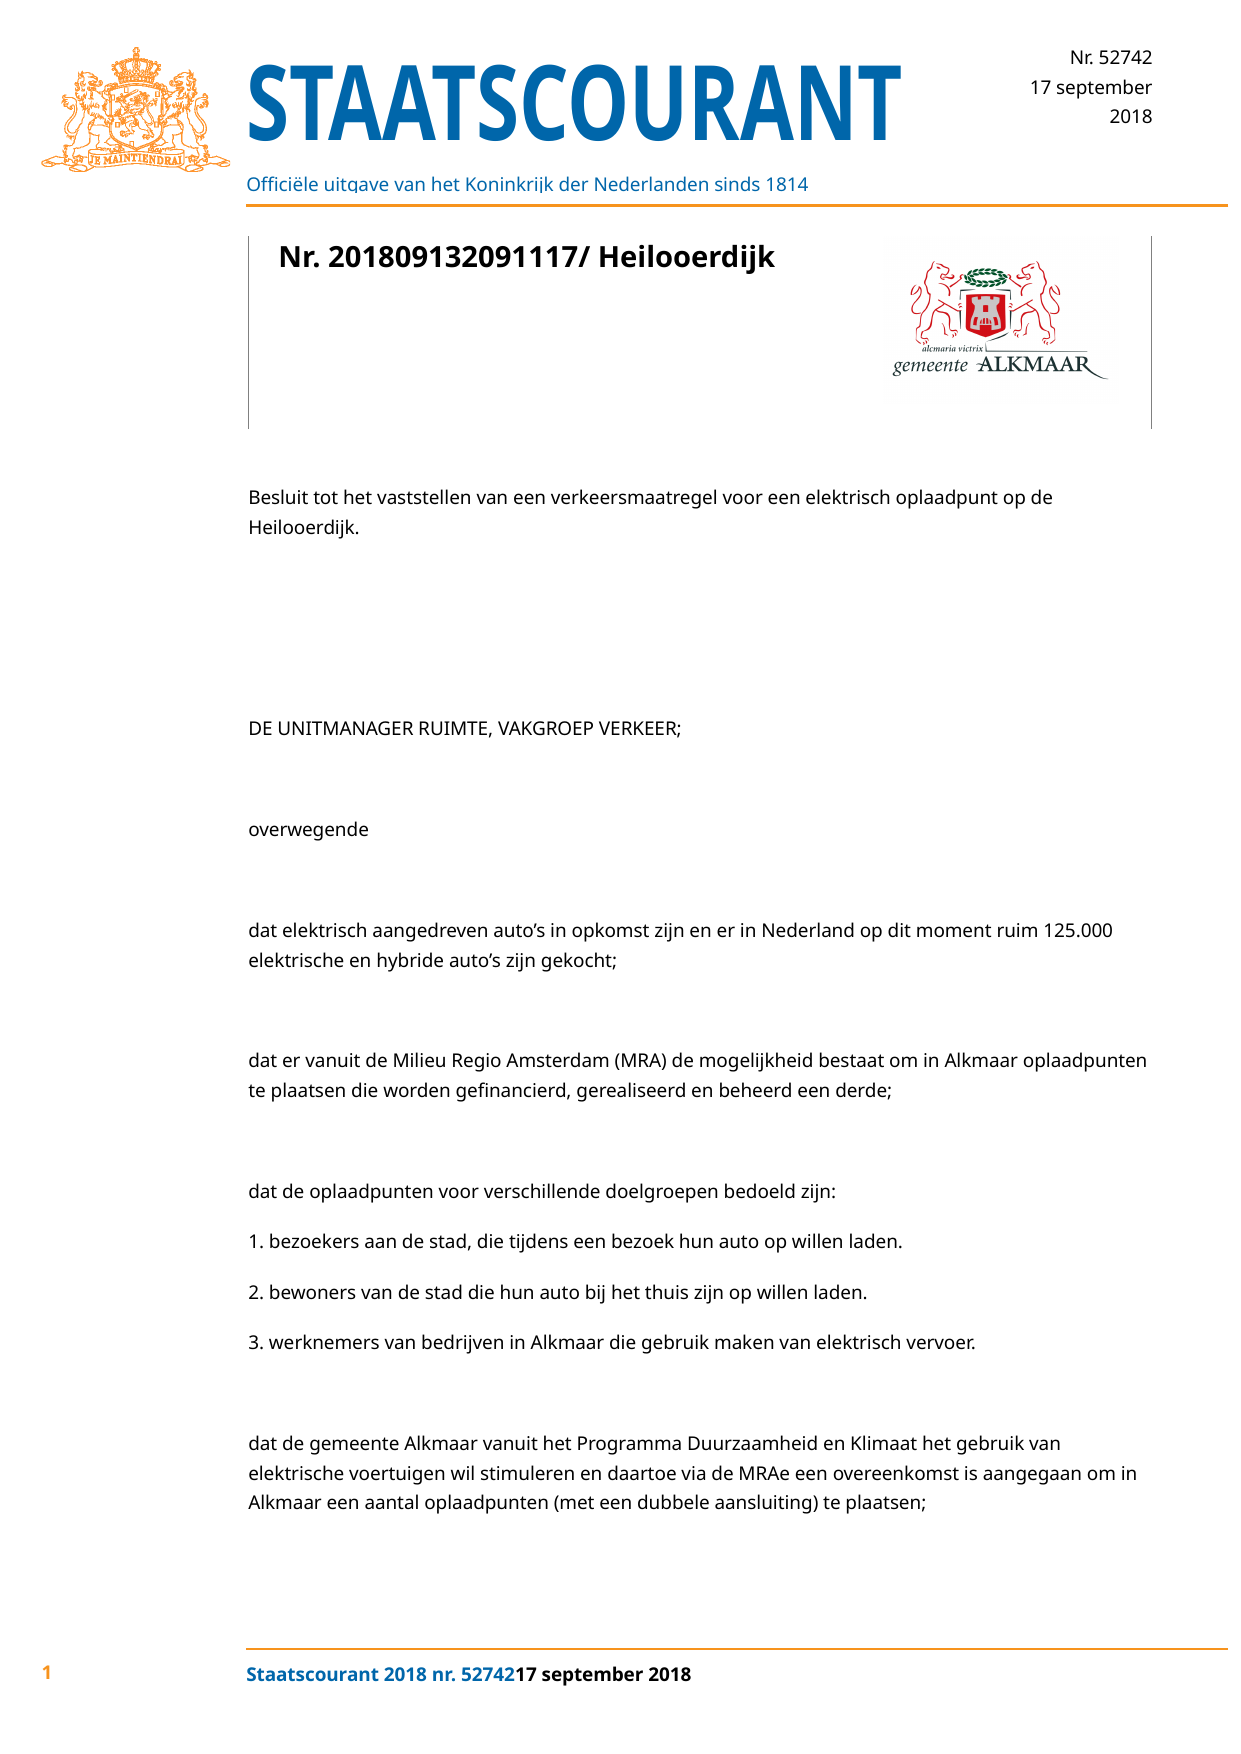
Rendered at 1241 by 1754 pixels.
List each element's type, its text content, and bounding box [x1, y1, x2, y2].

text dat de gemeente Alkmaar vanuit het Programma Duurzaamheid en Klimaat het gebruik van elektrische voertuigen wil stimuleren en daartoe via de MRAe een overeenkomst is aangegaan om in Alkmaar een aantal oplaadpunten (met een dubbele aansluiting) te plaatsen; [248, 1430, 1152, 1515]
picture [41, 47, 231, 172]
text 3. werknemers van bedrijven in Alkmaar die gebruik maken van elektrisch vervoer. [248, 1329, 1152, 1355]
text dat er vanuit de Milieu Regio Amsterdam (MRA) de mogelijkheid bestaat om in Alkmaar oplaadpunten te plaatsen die worden gefinancierd, gerealiseerd en beheerd een derde; [248, 1048, 1152, 1103]
table_header Nr. 201809132091117/ Heilooerdijk [249, 236, 850, 429]
text DE UNITMANAGER RUIMTE, VAKGROEP VERKEER; [248, 716, 1152, 741]
table_header [850, 236, 1151, 429]
text dat elektrisch aangedreven auto’s in opkomst zijn en er in Nederland op dit moment ruim 125.000 elektrische en hybride auto’s zijn gekocht; [248, 917, 1152, 972]
text 1. bezoekers aan de stad, die tijdens een bezoek hun auto op willen laden. [248, 1228, 1152, 1254]
text Besluit tot het vaststellen van een verkeersmaatregel voor een elektrisch oplaadpunt op de Heilooerdijk. [248, 484, 1152, 539]
picture [882, 236, 1119, 404]
text 2. bewoners van de stad die hun auto bij het thuis zijn op willen laden. [248, 1279, 1152, 1304]
text overwegende [248, 816, 1152, 842]
text dat de oplaadpunten voor verschillende doelgroepen bedoeld zijn: [248, 1178, 1152, 1204]
